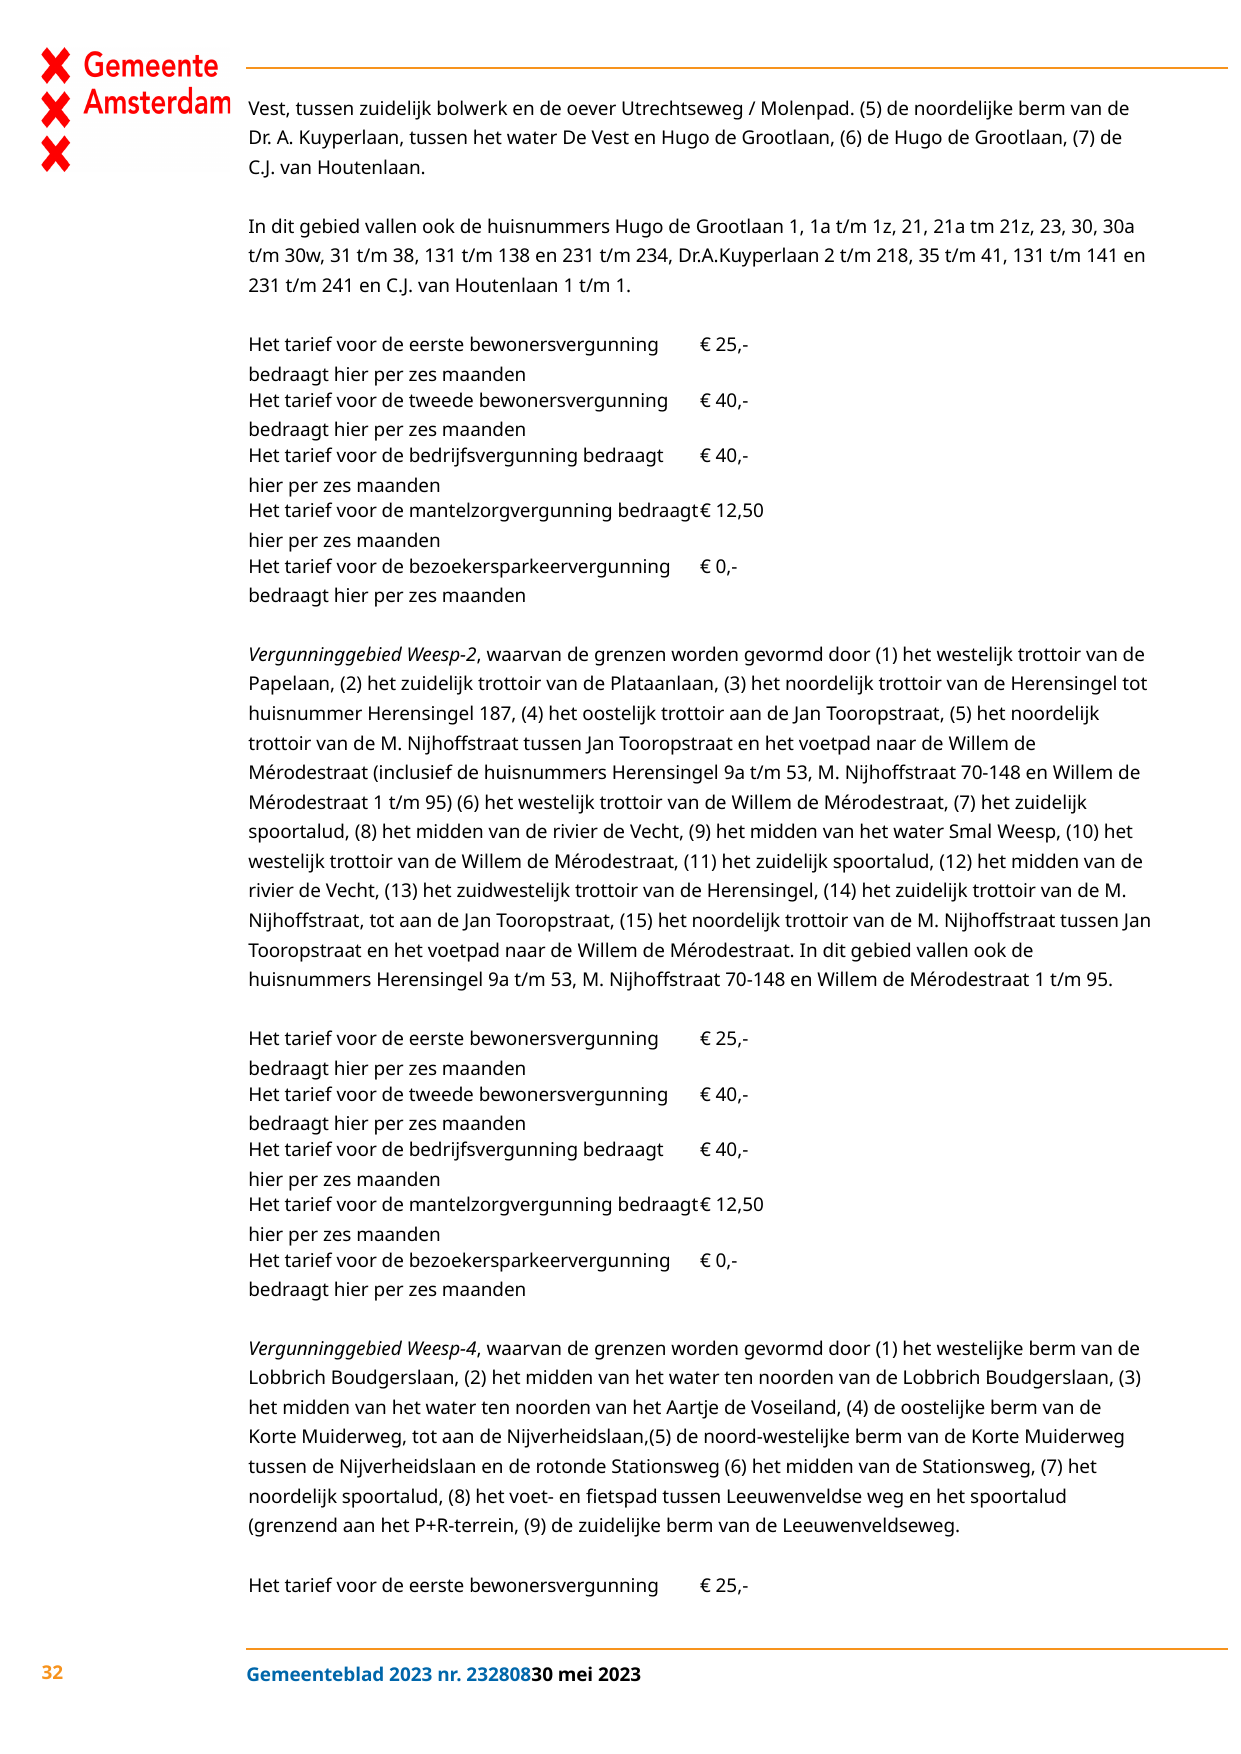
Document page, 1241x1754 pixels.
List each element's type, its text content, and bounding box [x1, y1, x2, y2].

table_header Het tarief voor de eerste bewonersvergunning [248, 1572, 700, 1597]
table_cell Het tarief voor de tweede bewonersvergunning bedraagt hier per zes maanden [248, 1081, 700, 1136]
table_cell € 40,- [700, 442, 1152, 497]
table_header Het tarief voor de eerste bewonersvergunning bedraagt hier per zes maanden [248, 1026, 700, 1081]
table_cell Het tarief voor de bezoekersparkeervergunning bedraagt hier per zes maanden [248, 1247, 700, 1302]
picture [41, 47, 231, 172]
table_cell € 40,- [700, 1136, 1152, 1192]
text Vergunninggebied Weesp-2, waarvan de grenzen worden gevormd door (1) het westelijk trottoir van de Papelaan, (2) het zuidelijk trottoir van de Plataanlaan, (3) het noordelijk trottoir van de Herensingel tot huisnummer Herensingel 187, (4) het oostelijk trottoir aan de Jan Tooropstraat, (5) het noordelijk trottoir van de M. Nijhoffstraat tussen Jan Tooropstraat en het voetpad naar de Willem de Mérodestraat (inclusief de huisnummers Herensingel 9a t/m 53, M. Nijhoffstraat 70-148 en Willem de Mérodestraat 1 t/m 95) (6) het westelijk trottoir van de Willem de Mérodestraat, (7) het zuidelijk spoortalud, (8) het midden van de rivier de Vecht, (9) het midden van het water Smal Weesp, (10) het westelijk trottoir van de Willem de Mérodestraat, (11) het zuidelijk spoortalud, (12) het midden van de rivier de Vecht, (13) het zuidwestelijk trottoir van de Herensingel, (14) het zuidelijk trottoir van de M. Nijhoffstraat, tot aan de Jan Tooropstraat, (15) het noordelijk trottoir van de M. Nijhoffstraat tussen Jan Tooropstraat en het voetpad naar de Willem de Mérodestraat. In dit gebied vallen ook de huisnummers Herensingel 9a t/m 53, M. Nijhoffstraat 70-148 en Willem de Mérodestraat 1 t/m 95. [248, 641, 1152, 992]
table_cell Het tarief voor de mantelzorgvergunning bedraagt hier per zes maanden [248, 1192, 700, 1247]
table_cell € 0,- [700, 553, 1152, 608]
table_cell € 12,50 [700, 1192, 1152, 1247]
table_header € 25,- [700, 1572, 1152, 1597]
table_cell € 0,- [700, 1247, 1152, 1302]
table_header Het tarief voor de eerste bewonersvergunning bedraagt hier per zes maanden [248, 332, 700, 387]
text In dit gebied vallen ook de huisnummers Hugo de Grootlaan 1, 1a t/m 1z, 21, 21a tm 21z, 23, 30, 30a t/m 30w, 31 t/m 38, 131 t/m 138 en 231 t/m 234, Dr.A.Kuyperlaan 2 t/m 218, 35 t/m 41, 131 t/m 141 en 231 t/m 241 en C.J. van Houtenlaan 1 t/m 1. [248, 213, 1152, 298]
text Vergunninggebied Weesp-4, waarvan de grenzen worden gevormd door (1) het westelijke berm van de Lobbrich Boudgerslaan, (2) het midden van het water ten noorden van de Lobbrich Boudgerslaan, (3) het midden van het water ten noorden van het Aartje de Voseiland, (4) de oostelijke berm van de Korte Muiderweg, tot aan de Nijverheidslaan,(5) de noord-westelijke berm van de Korte Muiderweg tussen de Nijverheidslaan en de rotonde Stationsweg (6) het midden van de Stationsweg, (7) het noordelijk spoortalud, (8) het voet- en fietspad tussen Leeuwenveldse weg en het spoortalud (grenzend aan het P+R-terrein, (9) de zuidelijke berm van de Leeuwenveldseweg. [248, 1335, 1152, 1538]
table_cell Het tarief voor de tweede bewonersvergunning bedraagt hier per zes maanden [248, 387, 700, 442]
table_cell Het tarief voor de bedrijfsvergunning bedraagt hier per zes maanden [248, 1136, 700, 1192]
table_cell Het tarief voor de mantelzorgvergunning bedraagt hier per zes maanden [248, 498, 700, 553]
text Vest, tussen zuidelijk bolwerk en de oever Utrechtseweg / Molenpad. (5) de noordelijke berm van de Dr. A. Kuyperlaan, tussen het water De Vest en Hugo de Grootlaan, (6) de Hugo de Grootlaan, (7) de C.J. van Houtenlaan. [248, 95, 1152, 180]
table_cell € 40,- [700, 387, 1152, 442]
table_cell Het tarief voor de bedrijfsvergunning bedraagt hier per zes maanden [248, 442, 700, 497]
table_header € 25,- [700, 332, 1152, 387]
table_header € 25,- [700, 1026, 1152, 1081]
table_cell Het tarief voor de bezoekersparkeervergunning bedraagt hier per zes maanden [248, 553, 700, 608]
table_cell € 12,50 [700, 498, 1152, 553]
table_cell € 40,- [700, 1081, 1152, 1136]
